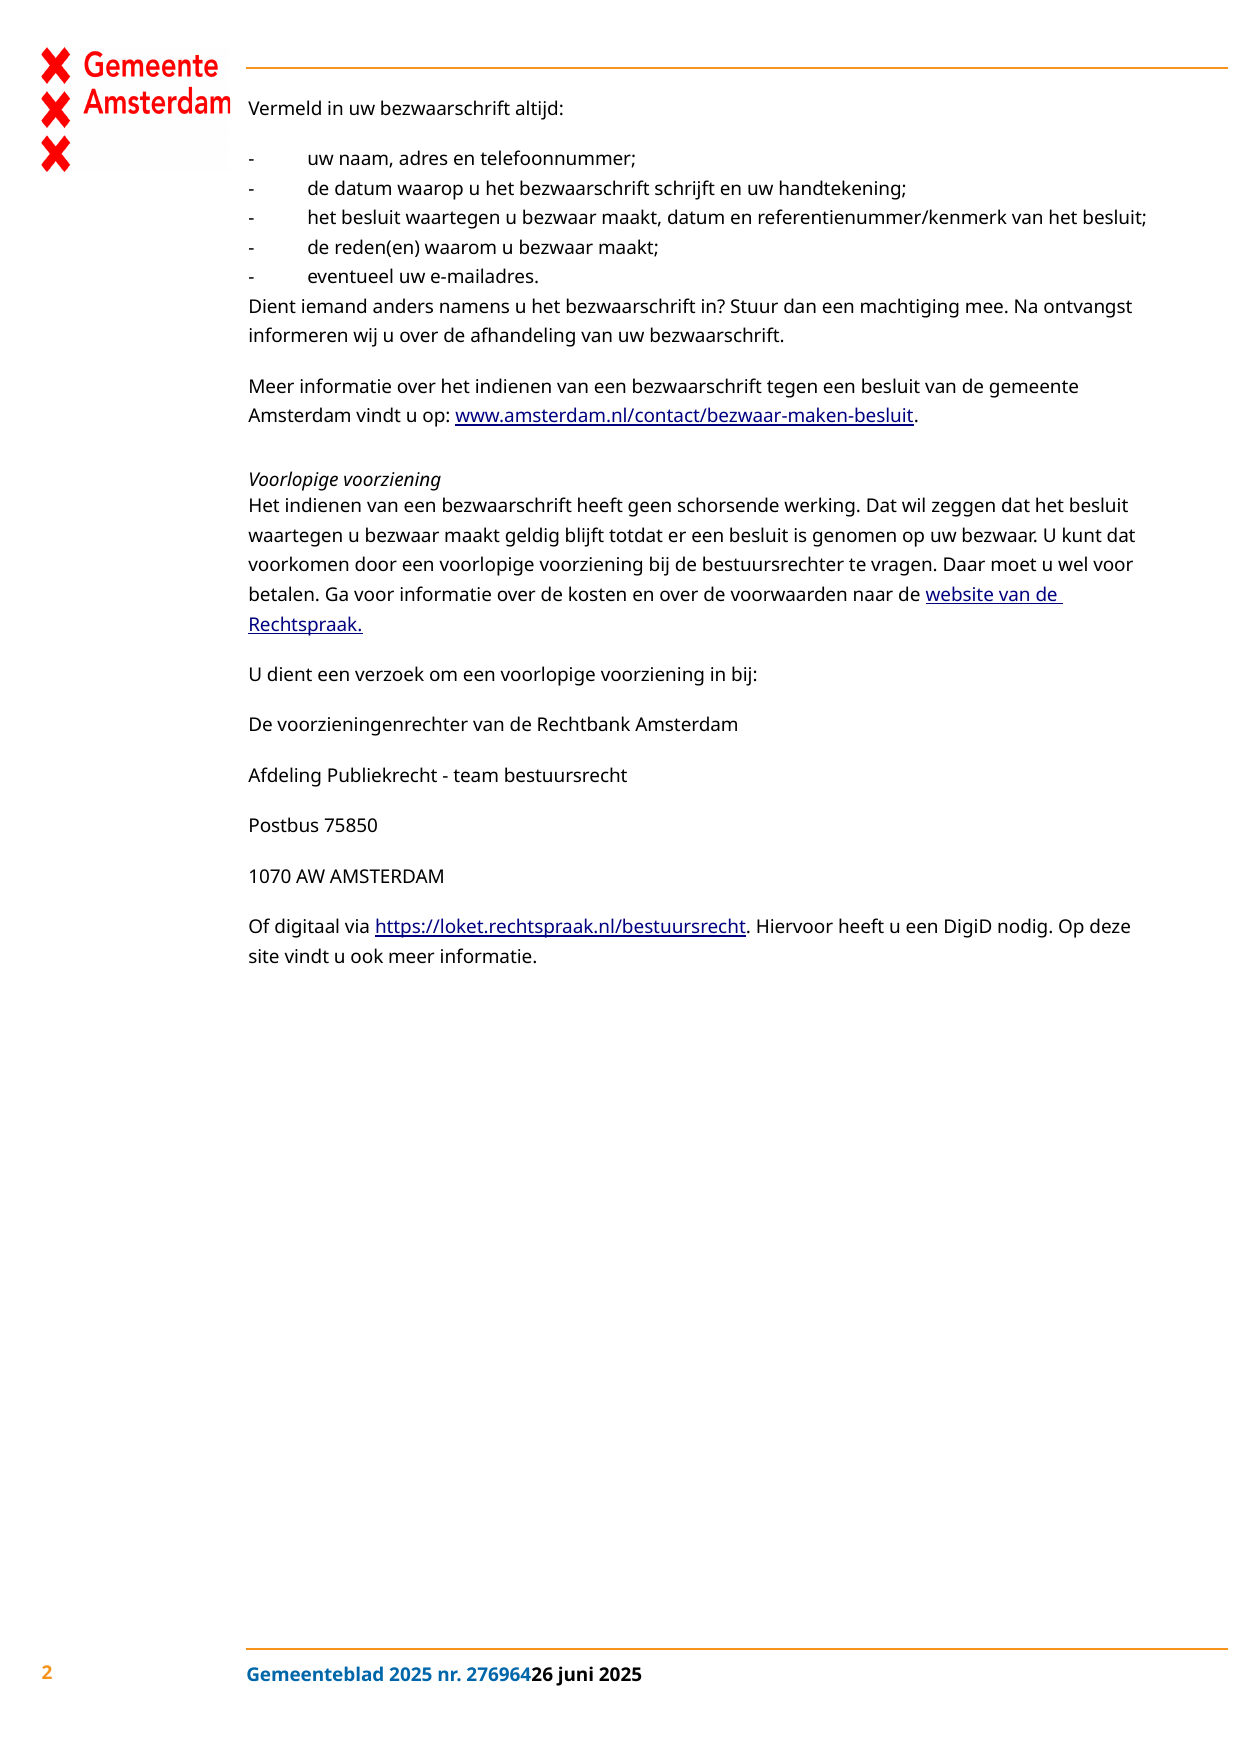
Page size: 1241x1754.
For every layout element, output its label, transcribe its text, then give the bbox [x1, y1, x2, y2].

text Dient iemand anders namens u het bezwaarschrift in? Stuur dan een machtiging mee. Na ontvangst informeren wij u over de afhandeling van uw bezwaarschrift. [248, 293, 1152, 348]
text Voorlopige voorziening [248, 467, 1152, 492]
text U dient een verzoek om een voorlopige voorziening in bij: [248, 661, 1152, 687]
picture [41, 47, 231, 172]
list uw naam, adres en telefoonnummer; [248, 145, 1152, 171]
list de datum waarop u het bezwaarschrift schrijft en uw handtekening; [248, 175, 1152, 201]
list de reden(en) waarom u bezwaar maakt; [248, 234, 1152, 260]
text Afdeling Publiekrecht - team bestuursrecht [248, 762, 1152, 788]
text Of digitaal via https://loket.rechtspraak.nl/bestuursrecht. Hiervoor heeft u een DigiD nodig. Op deze site vindt u ook meer informatie. [248, 913, 1152, 968]
text De voorzieningenrechter van de Rechtbank Amsterdam [248, 712, 1152, 737]
text Het indienen van een bezwaarschrift heeft geen schorsende werking. Dat wil zeggen dat het besluit waartegen u bezwaar maakt geldig blijft totdat er een besluit is genomen op uw bezwaar. U kunt dat voorkomen door een voorlopige voorziening bij de bestuursrechter te vragen. Daar moet u wel voor betalen. Ga voor informatie over de kosten en over de voorwaarden naar de website van de Rechtspraak. [248, 492, 1152, 636]
list het besluit waartegen u bezwaar maakt, datum en referentienummer/kenmerk van het besluit; [248, 204, 1152, 230]
list eventueel uw e-mailadres. [248, 263, 1152, 289]
text Meer informatie over het indienen van een bezwaarschrift tegen een besluit van de gemeente Amsterdam vindt u op: www.amsterdam.nl/contact/bezwaar-maken-besluit. [248, 373, 1152, 428]
text Postbus 75850 [248, 812, 1152, 838]
text Vermeld in uw bezwaarschrift altijd: [248, 95, 1152, 121]
text 1070 AW AMSTERDAM [248, 863, 1152, 888]
